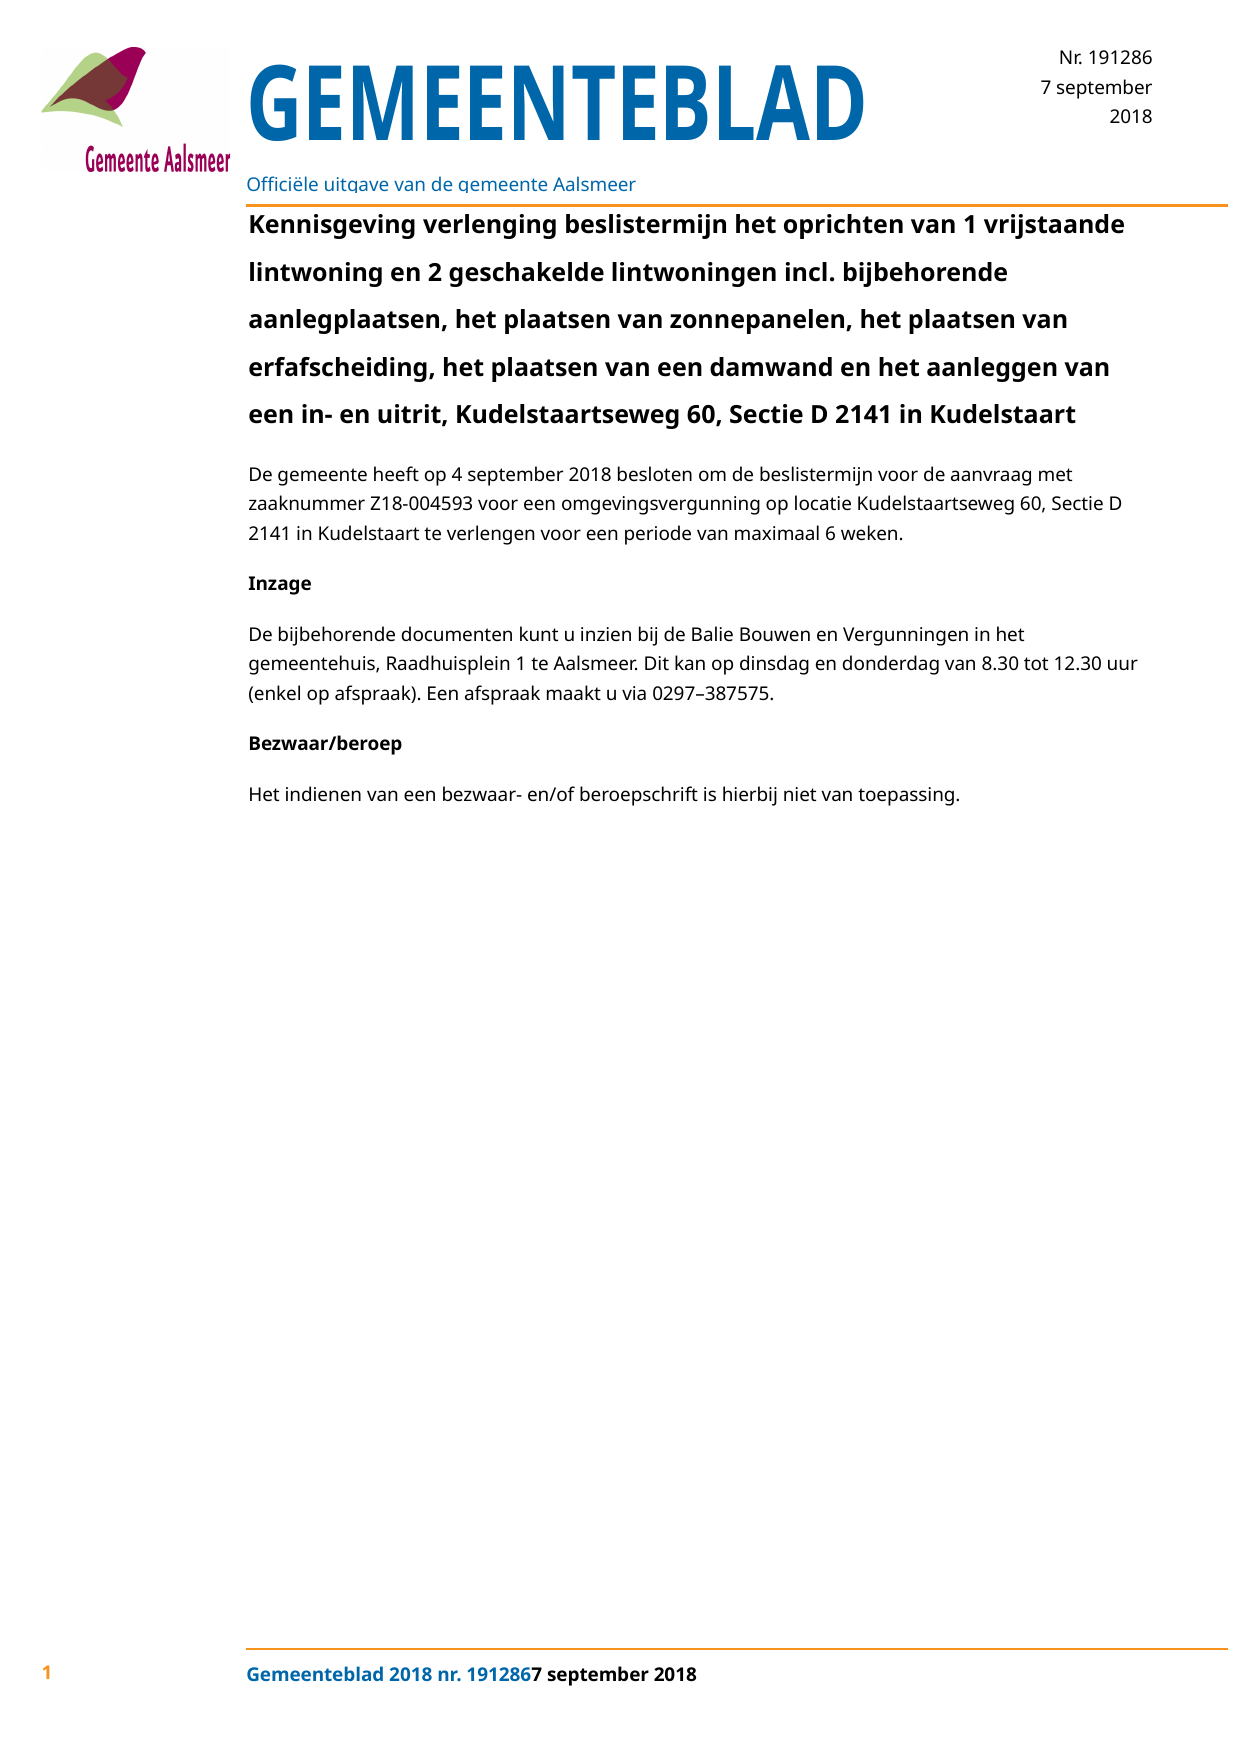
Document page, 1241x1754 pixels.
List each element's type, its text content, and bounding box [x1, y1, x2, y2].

picture [41, 47, 231, 172]
text Bezwaar/beroep [248, 730, 1152, 756]
text De bijbehorende documenten kunt u inzien bij de Balie Bouwen en Vergunningen in het gemeentehuis, Raadhuisplein 1 te Aalsmeer. Dit kan op dinsdag en donderdag van 8.30 tot 12.30 uur (enkel op afspraak). Een afspraak maakt u via 0297–387575. [248, 621, 1152, 706]
text De gemeente heeft op 4 september 2018 besloten om de beslistermijn voor de aanvraag met zaaknummer Z18-004593 voor een omgevingsvergunning op locatie Kudelstaartseweg 60, Sectie D 2141 in Kudelstaart te verlengen voor een periode van maximaal 6 weken. [248, 461, 1152, 546]
text Inzage [248, 570, 1152, 596]
text Kennisgeving verlenging beslistermijn het oprichten van 1 vrijstaande lintwoning en 2 geschakelde lintwoningen incl. bijbehorende aanlegplaatsen, het plaatsen van zonnepanelen, het plaatsen van erfafscheiding, het plaatsen van een damwand en het aanleggen van een in- en uitrit, Kudelstaartseweg 60, Sectie D 2141 in Kudelstaart [248, 207, 1152, 431]
text Het indienen van een bezwaar- en/of beroepschrift is hierbij niet van toepassing. [248, 781, 1152, 806]
